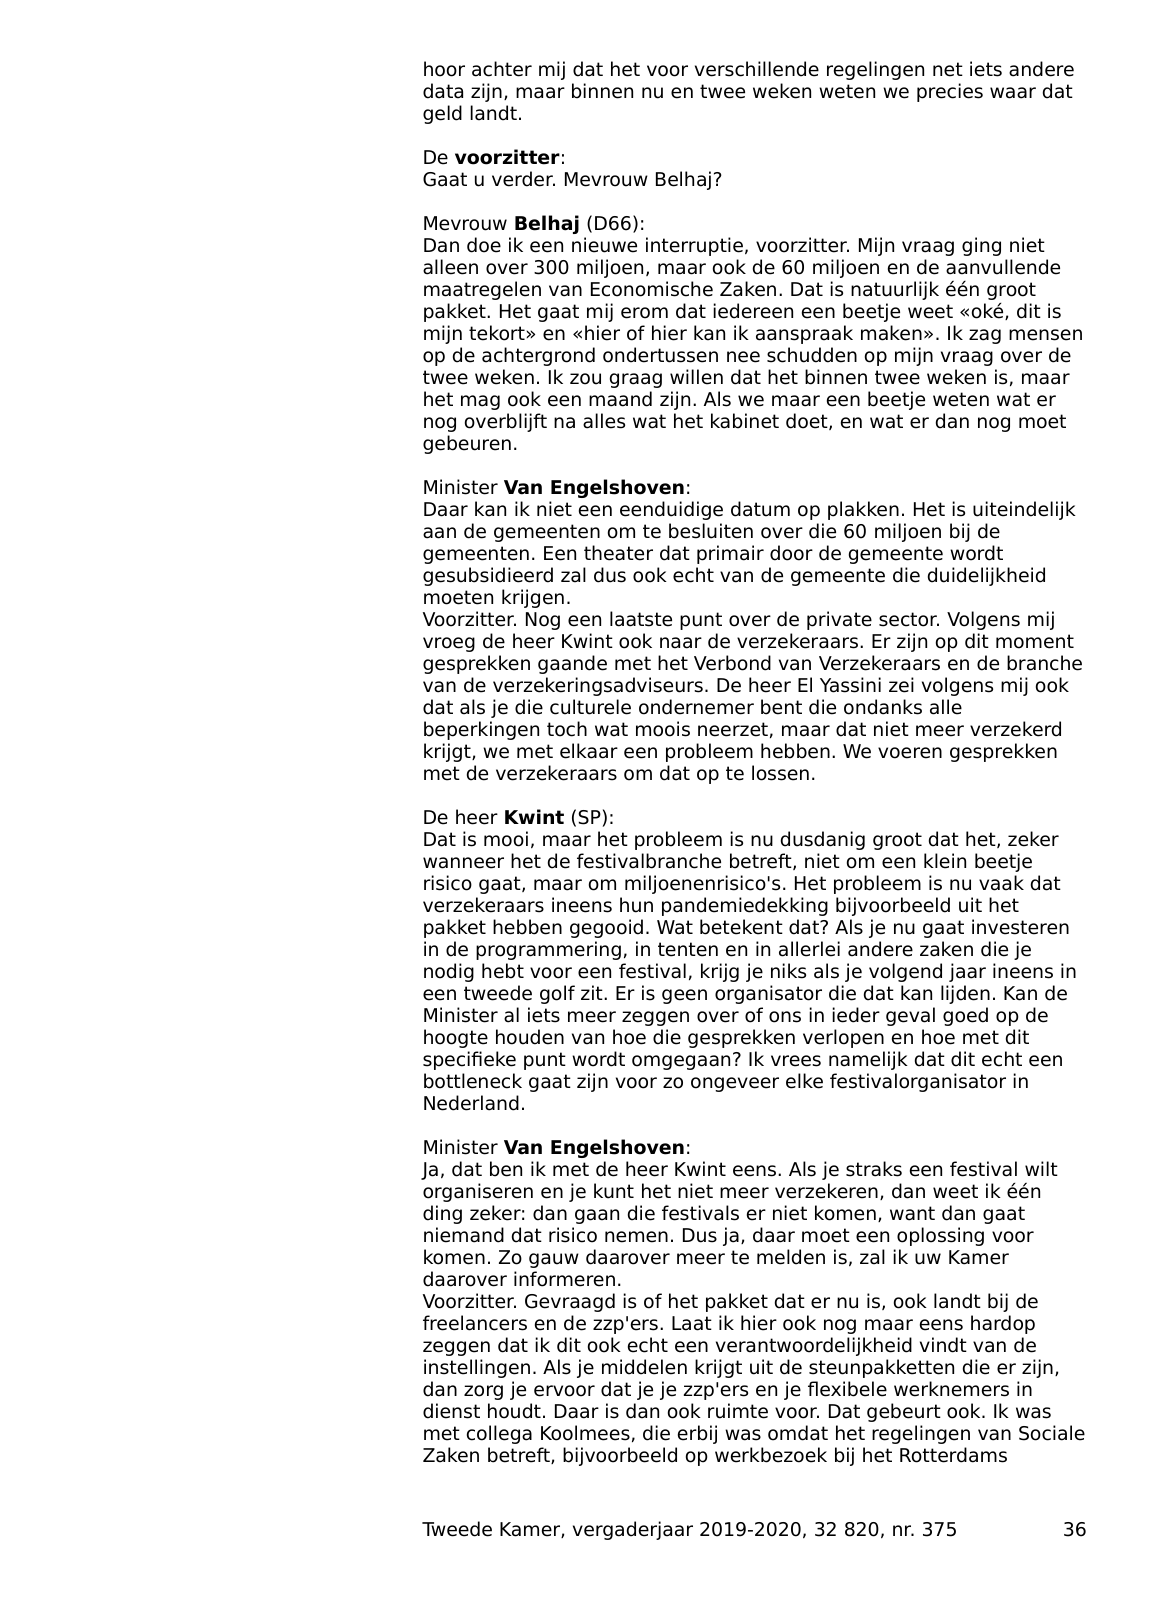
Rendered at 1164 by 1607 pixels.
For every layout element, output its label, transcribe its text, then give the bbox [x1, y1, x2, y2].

text Dan doe ik een nieuwe interruptie, voorzitter. Mijn vraag ging niet alleen over 300 miljoen, maar ook de 60 miljoen en de aanvullende maatregelen van Economische Zaken. Dat is natuurlijk één groot pakket. Het gaat mij erom dat iedereen een beetje weet «oké, dit is mijn tekort» en «hier of hier kan ik aanspraak maken». Ik zag mensen op de achtergrond ondertussen nee schudden op mijn vraag over de twee weken. Ik zou graag willen dat het binnen twee weken is, maar het mag ook een maand zijn. Als we maar een beetje weten wat er nog overblijft na alles wat het kabinet doet, en wat er dan nog moet gebeuren. [422, 235, 1087, 455]
text Minister Van Engelshoven: [422, 477, 1087, 499]
text Minister Van Engelshoven: [422, 1137, 1087, 1159]
text De voorzitter: [422, 147, 1087, 169]
text hoor achter mij dat het voor verschillende regelingen net iets andere data zijn, maar binnen nu en twee weken weten we precies waar dat geld landt. [422, 59, 1087, 125]
text De heer Kwint (SP): [422, 807, 1087, 829]
text Daar kan ik niet een eenduidige datum op plakken. Het is uiteindelijk aan de gemeenten om te besluiten over die 60 miljoen bij de gemeenten. Een theater dat primair door de gemeente wordt gesubsidieerd zal dus ook echt van de gemeente die duidelijkheid moeten krijgen. [422, 499, 1087, 609]
text Voorzitter. Nog een laatste punt over de private sector. Volgens mij vroeg de heer Kwint ook naar de verzekeraars. Er zijn op dit moment gesprekken gaande met het Verbond van Verzekeraars en de branche van de verzekeringsadviseurs. De heer El Yassini zei volgens mij ook dat als je die culturele ondernemer bent die ondanks alle beperkingen toch wat moois neerzet, maar dat niet meer verzekerd krijgt, we met elkaar een probleem hebben. We voeren gesprekken met de verzekeraars om dat op te lossen. [422, 609, 1087, 785]
text Gaat u verder. Mevrouw Belhaj? [422, 169, 1087, 191]
text Ja, dat ben ik met de heer Kwint eens. Als je straks een festival wilt organiseren en je kunt het niet meer verzekeren, dan weet ik één ding zeker: dan gaan die festivals er niet komen, want dan gaat niemand dat risico nemen. Dus ja, daar moet een oplossing voor komen. Zo gauw daarover meer te melden is, zal ik uw Kamer daarover informeren. [422, 1159, 1087, 1291]
text Mevrouw Belhaj (D66): [422, 213, 1087, 235]
text Voorzitter. Gevraagd is of het pakket dat er nu is, ook landt bij de freelancers en de zzp'ers. Laat ik hier ook nog maar eens hardop zeggen dat ik dit ook echt een verantwoordelijkheid vindt van de instellingen. Als je middelen krijgt uit de steunpakketten die er zijn, dan zorg je ervoor dat je je zzp'ers en je flexibele werknemers in dienst houdt. Daar is dan ook ruimte voor. Dat gebeurt ook. Ik was met collega Koolmees, die erbij was omdat het regelingen van Sociale Zaken betreft, bijvoorbeeld op werkbezoek bij het Rotterdams [422, 1291, 1087, 1467]
text Dat is mooi, maar het probleem is nu dusdanig groot dat het, zeker wanneer het de festivalbranche betreft, niet om een klein beetje risico gaat, maar om miljoenenrisico's. Het probleem is nu vaak dat verzekeraars ineens hun pandemiedekking bijvoorbeeld uit het pakket hebben gegooid. Wat betekent dat? Als je nu gaat investeren in de programmering, in tenten en in allerlei andere zaken die je nodig hebt voor een festival, krijg je niks als je volgend jaar ineens in een tweede golf zit. Er is geen organisator die dat kan lijden. Kan de Minister al iets meer zeggen over of ons in ieder geval goed op de hoogte houden van hoe die gesprekken verlopen en hoe met dit specifieke punt wordt omgegaan? Ik vrees namelijk dat dit echt een bottleneck gaat zijn voor zo ongeveer elke festivalorganisator in Nederland. [422, 829, 1087, 1115]
